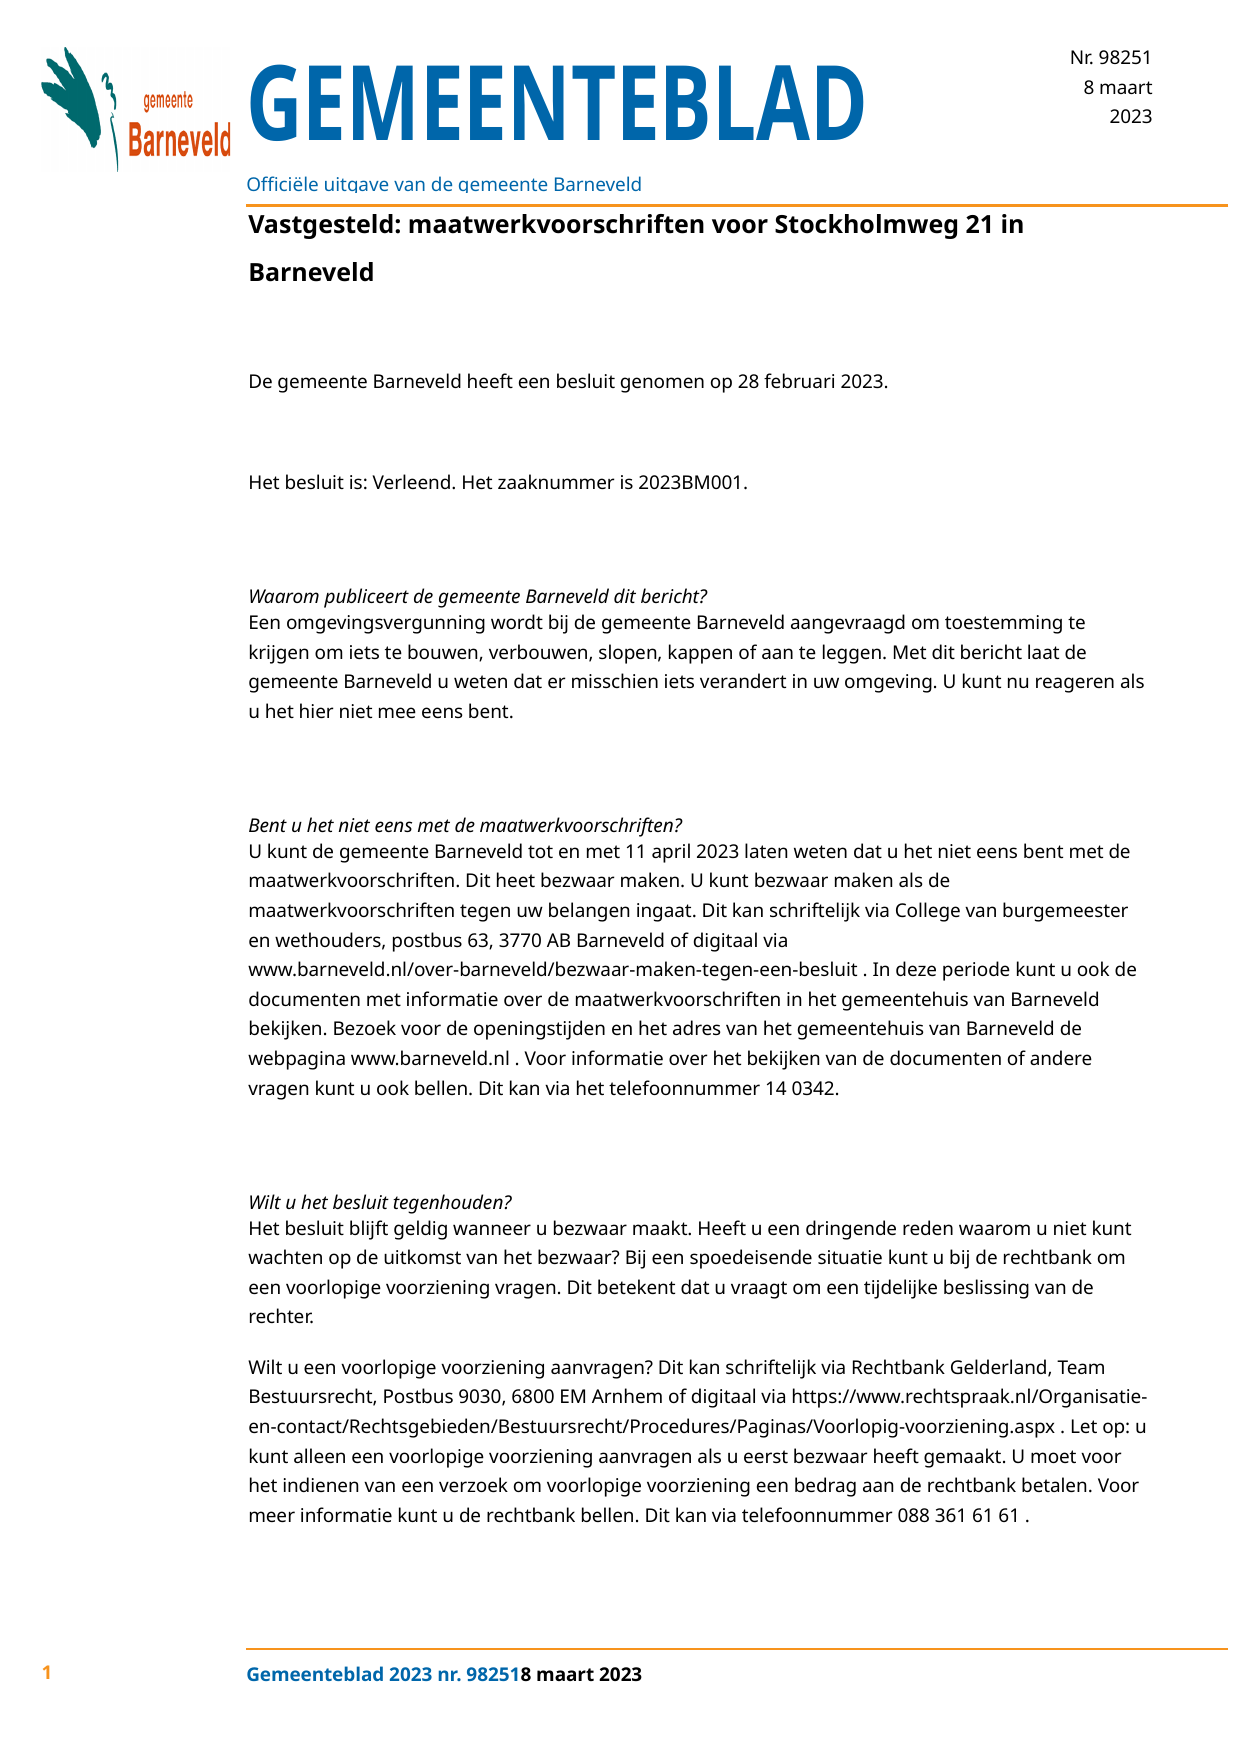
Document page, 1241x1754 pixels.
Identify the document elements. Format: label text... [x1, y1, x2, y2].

text Wilt u een voorlopige voorziening aanvragen? Dit kan schriftelijk via Rechtbank Gelderland, Team Bestuursrecht, Postbus 9030, 6800 EM Arnhem of digitaal via https://www.rechtspraak.nl/Organisatie-en-contact/Rechtsgebieden/Bestuursrecht/Procedures/Paginas/Voorlopig-voorziening.aspx . Let op: u kunt alleen een voorlopige voorziening aanvragen als u eerst bezwaar heeft gemaakt. U moet voor het indienen van een verzoek om voorlopige voorziening een bedrag aan de rechtbank betalen. Voor meer informatie kunt u de rechtbank bellen. Dit kan via telefoonnummer 088 361 61 61 . [248, 1354, 1152, 1528]
text Een omgevingsvergunning wordt bij de gemeente Barneveld aangevraagd om toestemming te krijgen om iets te bouwen, verbouwen, slopen, kappen of aan te leggen. Met dit bericht laat de gemeente Barneveld u weten dat er misschien iets verandert in uw omgeving. U kunt nu reageren als u het hier niet mee eens bent. [248, 609, 1152, 724]
picture [41, 47, 231, 172]
text Waarom publiceert de gemeente Barneveld dit bericht? [248, 583, 1152, 609]
text De gemeente Barneveld heeft een besluit genomen op 28 februari 2023. [248, 368, 1152, 394]
text Het besluit is: Verleend. Het zaaknummer is 2023BM001. [248, 469, 1152, 495]
text Vastgesteld: maatwerkvoorschriften voor Stockholmweg 21 in Barneveld [248, 207, 1152, 288]
text U kunt de gemeente Barneveld tot en met 11 april 2023 laten weten dat u het niet eens bent met de maatwerkvoorschriften. Dit heet bezwaar maken. U kunt bezwaar maken als de maatwerkvoorschriften tegen uw belangen ingaat. Dit kan schriftelijk via College van burgemeester en wethouders, postbus 63, 3770 AB Barneveld of digitaal via www.barneveld.nl/over-barneveld/bezwaar-maken-tegen-een-besluit . In deze periode kunt u ook de documenten met informatie over de maatwerkvoorschriften in het gemeentehuis van Barneveld bekijken. Bezoek voor de openingstijden en het adres van het gemeentehuis van Barneveld de webpagina www.barneveld.nl . Voor informatie over het bekijken van de documenten of andere vragen kunt u ook bellen. Dit kan via het telefoonnummer 14 0342. [248, 838, 1152, 1101]
text Wilt u het besluit tegenhouden? [248, 1189, 1152, 1215]
text Het besluit blijft geldig wanneer u bezwaar maakt. Heeft u een dringende reden waarom u niet kunt wachten op de uitkomst van het bezwaar? Bij een spoedeisende situatie kunt u bij de rechtbank om een voorlopige voorziening vragen. Dit betekent dat u vraagt om een tijdelijke beslissing van de rechter. [248, 1215, 1152, 1329]
text Bent u het niet eens met de maatwerkvoorschriften? [248, 812, 1152, 838]
